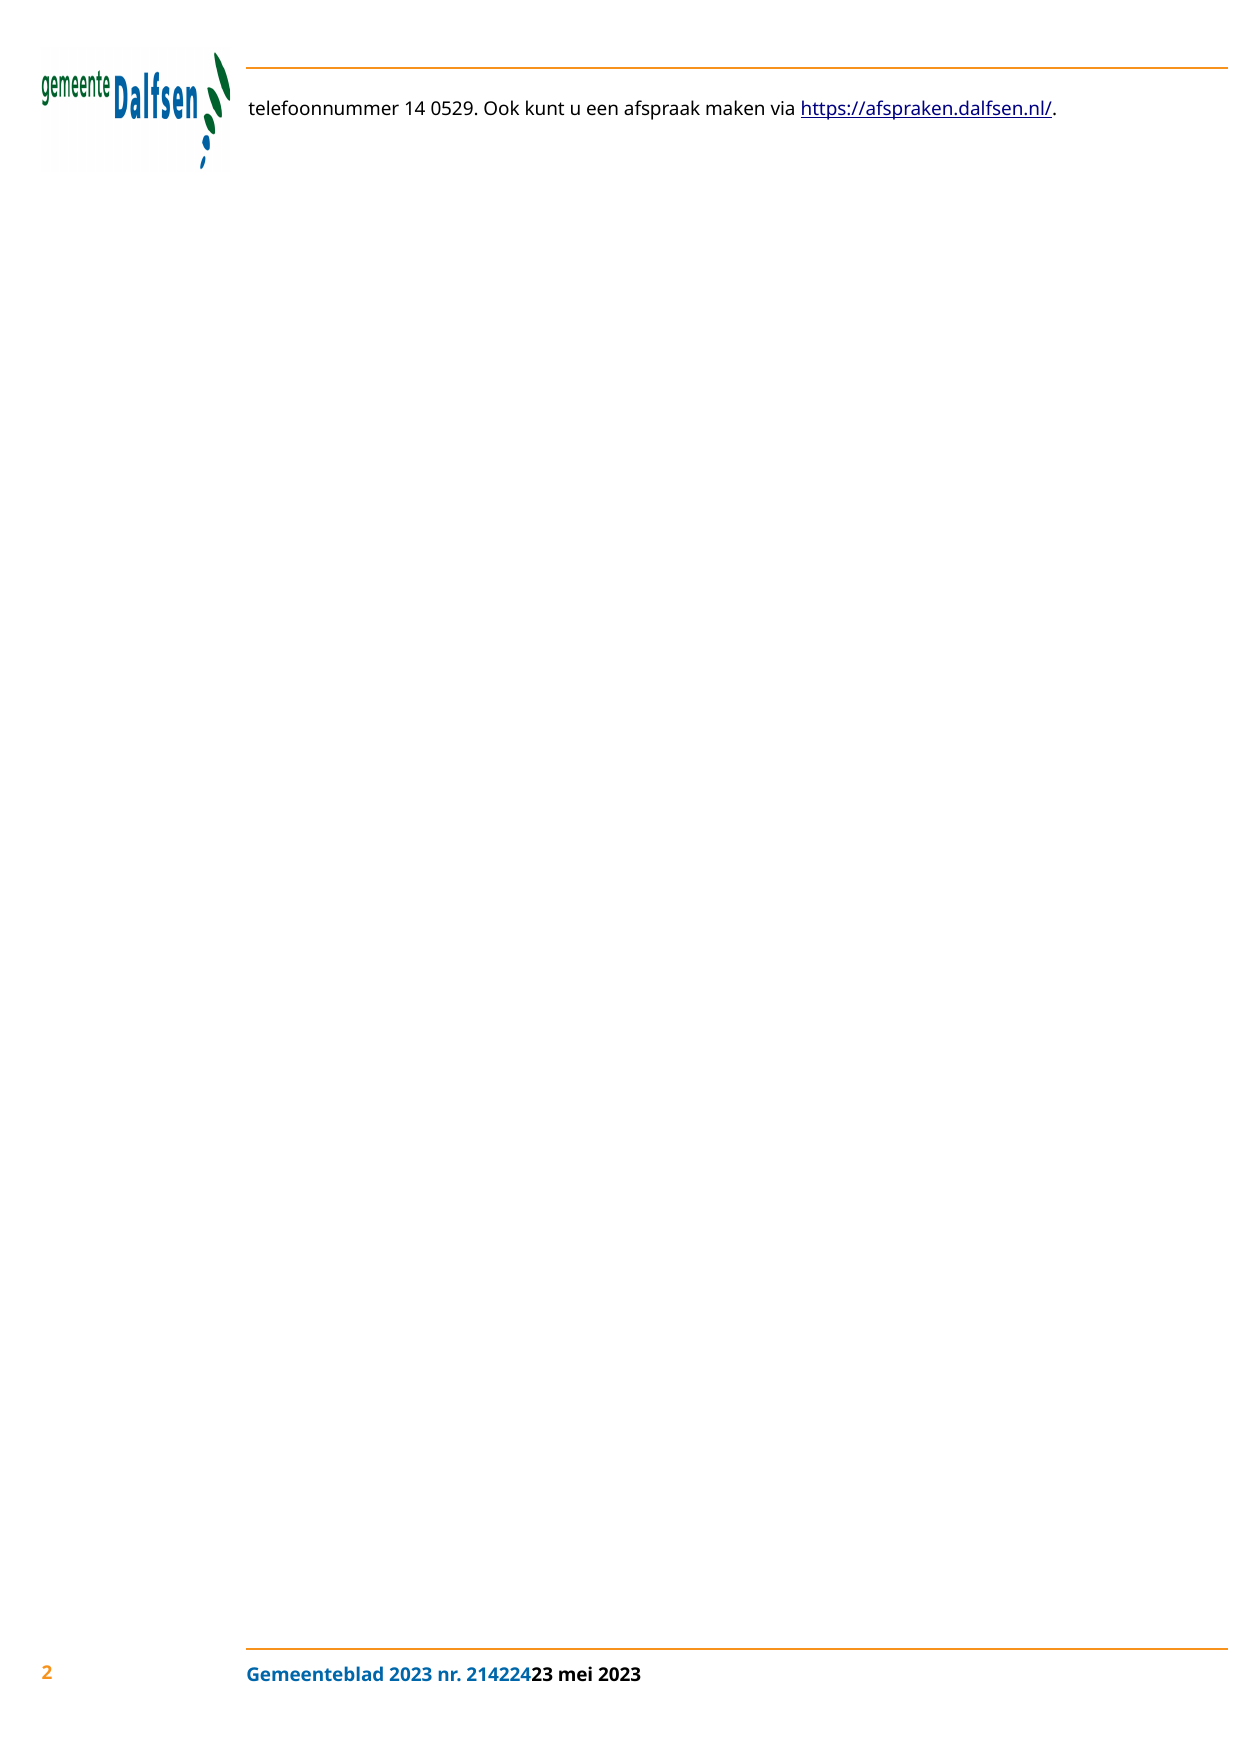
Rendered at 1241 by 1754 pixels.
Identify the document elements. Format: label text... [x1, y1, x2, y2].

picture [41, 47, 231, 172]
text telefoonnummer 14 0529. Ook kunt u een afspraak maken via https://afspraken.dalfsen.nl/. [248, 95, 1152, 121]
